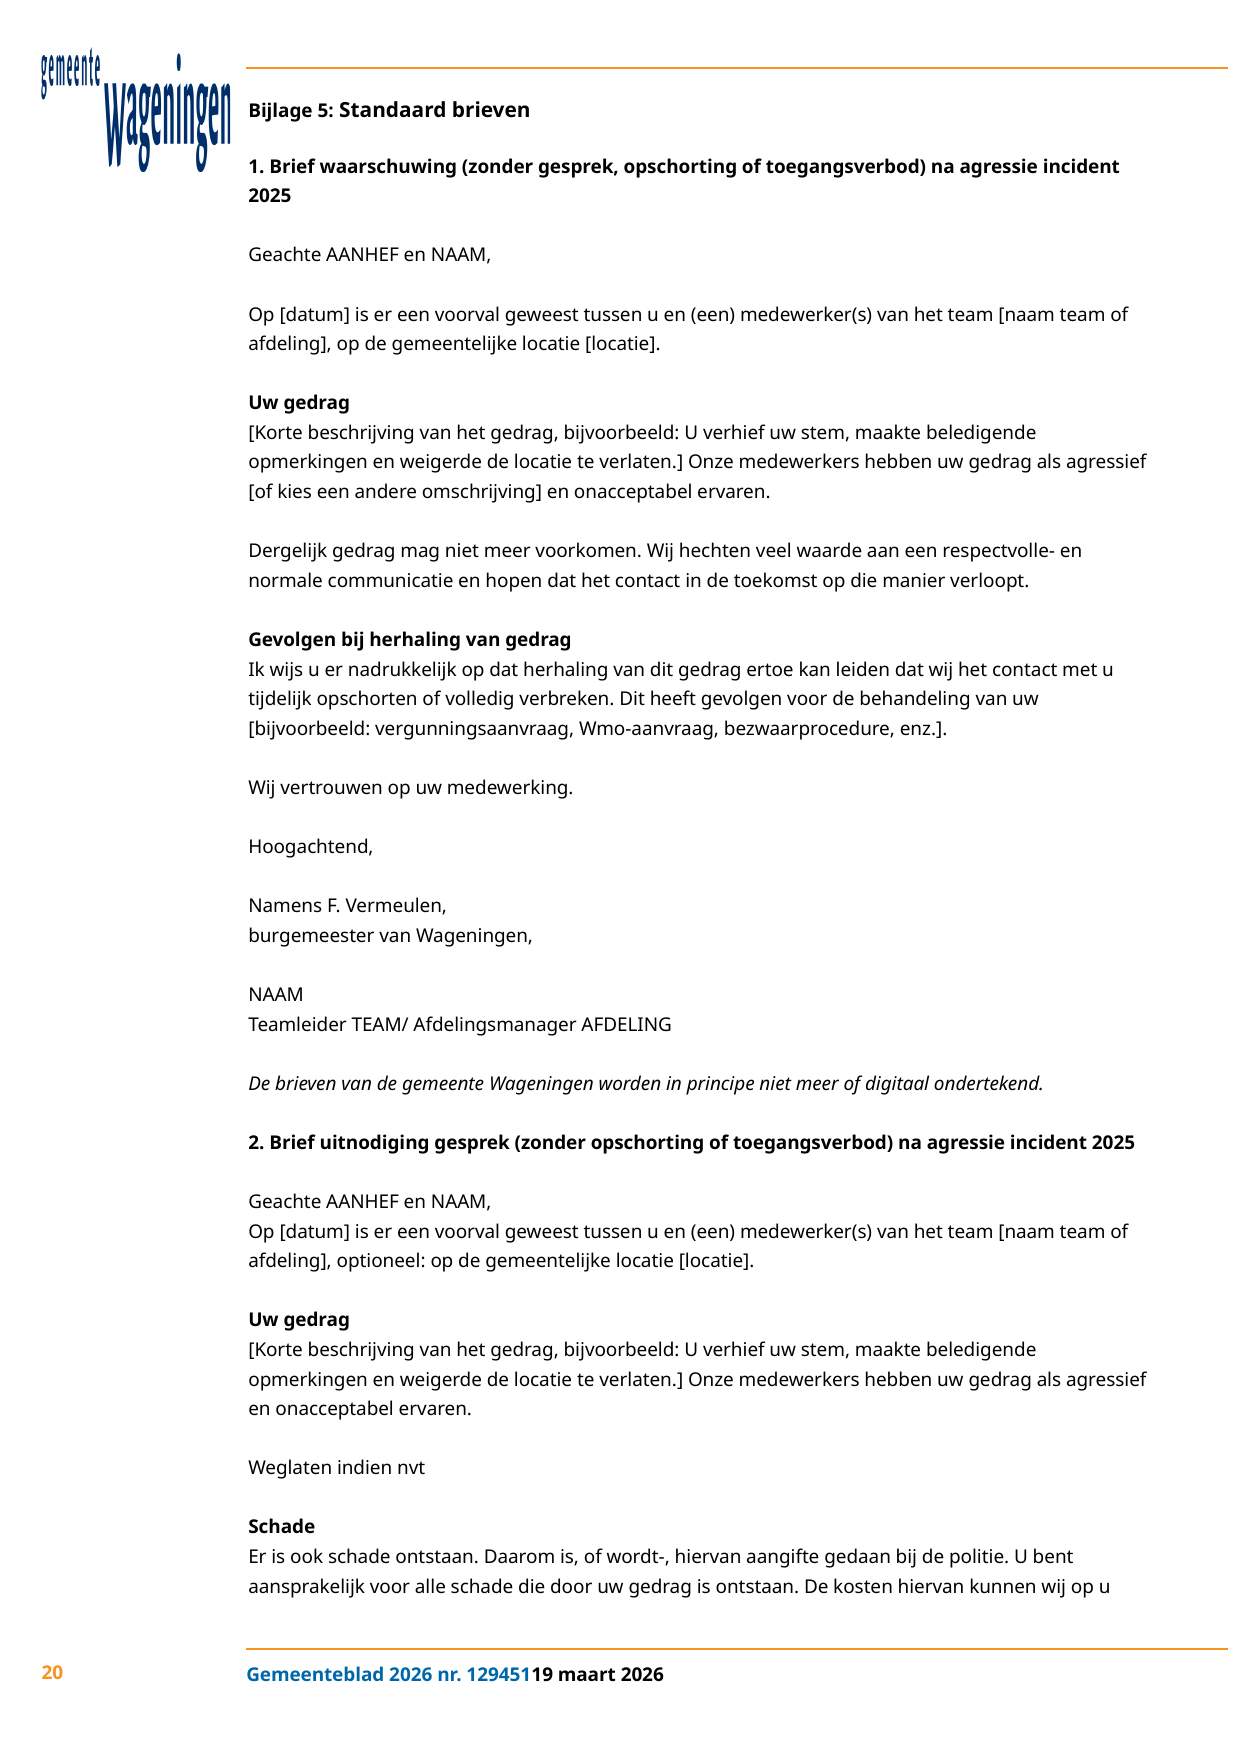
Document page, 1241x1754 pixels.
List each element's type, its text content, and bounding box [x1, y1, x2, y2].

text Uw gedrag [248, 1307, 1152, 1332]
text Bijlage 5: Standaard brieven [248, 95, 1152, 123]
text [Korte beschrijving van het gedrag, bijvoorbeeld: U verhief uw stem, maakte beledigende opmerkingen en weigerde de locatie te verlaten.] Onze medewerkers hebben uw gedrag als agressief en onacceptabel ervaren. [248, 1336, 1152, 1421]
text 2. Brief uitnodiging gesprek (zonder opschorting of toegangsverbod) na agressie incident 2025 [248, 1129, 1152, 1155]
text Weglaten indien nvt [248, 1454, 1152, 1480]
text Wij vertrouwen op uw medewerking. [248, 774, 1152, 800]
text Geachte AANHEF en NAAM, [248, 1188, 1152, 1214]
text 1. Brief waarschuwing (zonder gesprek, opschorting of toegangsverbod) na agressie incident 2025 [248, 153, 1152, 208]
text Er is ook schade ontstaan. Daarom is, of wordt-, hiervan aangifte gedaan bij de politie. U bent aansprakelijk voor alle schade die door uw gedrag is ontstaan. De kosten hiervan kunnen wij op u [248, 1543, 1152, 1599]
picture [41, 47, 231, 172]
text Gevolgen bij herhaling van gedrag [248, 626, 1152, 652]
text Ik wijs u er nadrukkelijk op dat herhaling van dit gedrag ertoe kan leiden dat wij het contact met u tijdelijk opschorten of volledig verbreken. Dit heeft gevolgen voor de behandeling van uw [bijvoorbeeld: vergunningsaanvraag, Wmo-aanvraag, bezwaarprocedure, enz.]. [248, 656, 1152, 741]
text Schade [248, 1514, 1152, 1539]
text De brieven van de gemeente Wageningen worden in principe niet meer of digitaal ondertekend. [248, 1070, 1152, 1096]
text Namens F. Vermeulen, [248, 892, 1152, 918]
text Uw gedrag [248, 389, 1152, 415]
text Op [datum] is er een voorval geweest tussen u en (een) medewerker(s) van het team [naam team of afdeling], optioneel: op de gemeentelijke locatie [locatie]. [248, 1218, 1152, 1273]
text Teamleider TEAM/ Afdelingsmanager AFDELING [248, 1011, 1152, 1037]
text NAAM [248, 981, 1152, 1007]
text Dergelijk gedrag mag niet meer voorkomen. Wij hechten veel waarde aan een respectvolle- en normale communicatie en hopen dat het contact in de toekomst op die manier verloopt. [248, 537, 1152, 593]
text Hoogachtend, [248, 833, 1152, 859]
text Geachte AANHEF en NAAM, [248, 242, 1152, 267]
text Op [datum] is er een voorval geweest tussen u en (een) medewerker(s) van het team [naam team of afdeling], op de gemeentelijke locatie [locatie]. [248, 301, 1152, 356]
text burgemeester van Wageningen, [248, 922, 1152, 948]
text [Korte beschrijving van het gedrag, bijvoorbeeld: U verhief uw stem, maakte beledigende opmerkingen en weigerde de locatie te verlaten.] Onze medewerkers hebben uw gedrag als agressief [of kies een andere omschrijving] en onacceptabel ervaren. [248, 419, 1152, 504]
